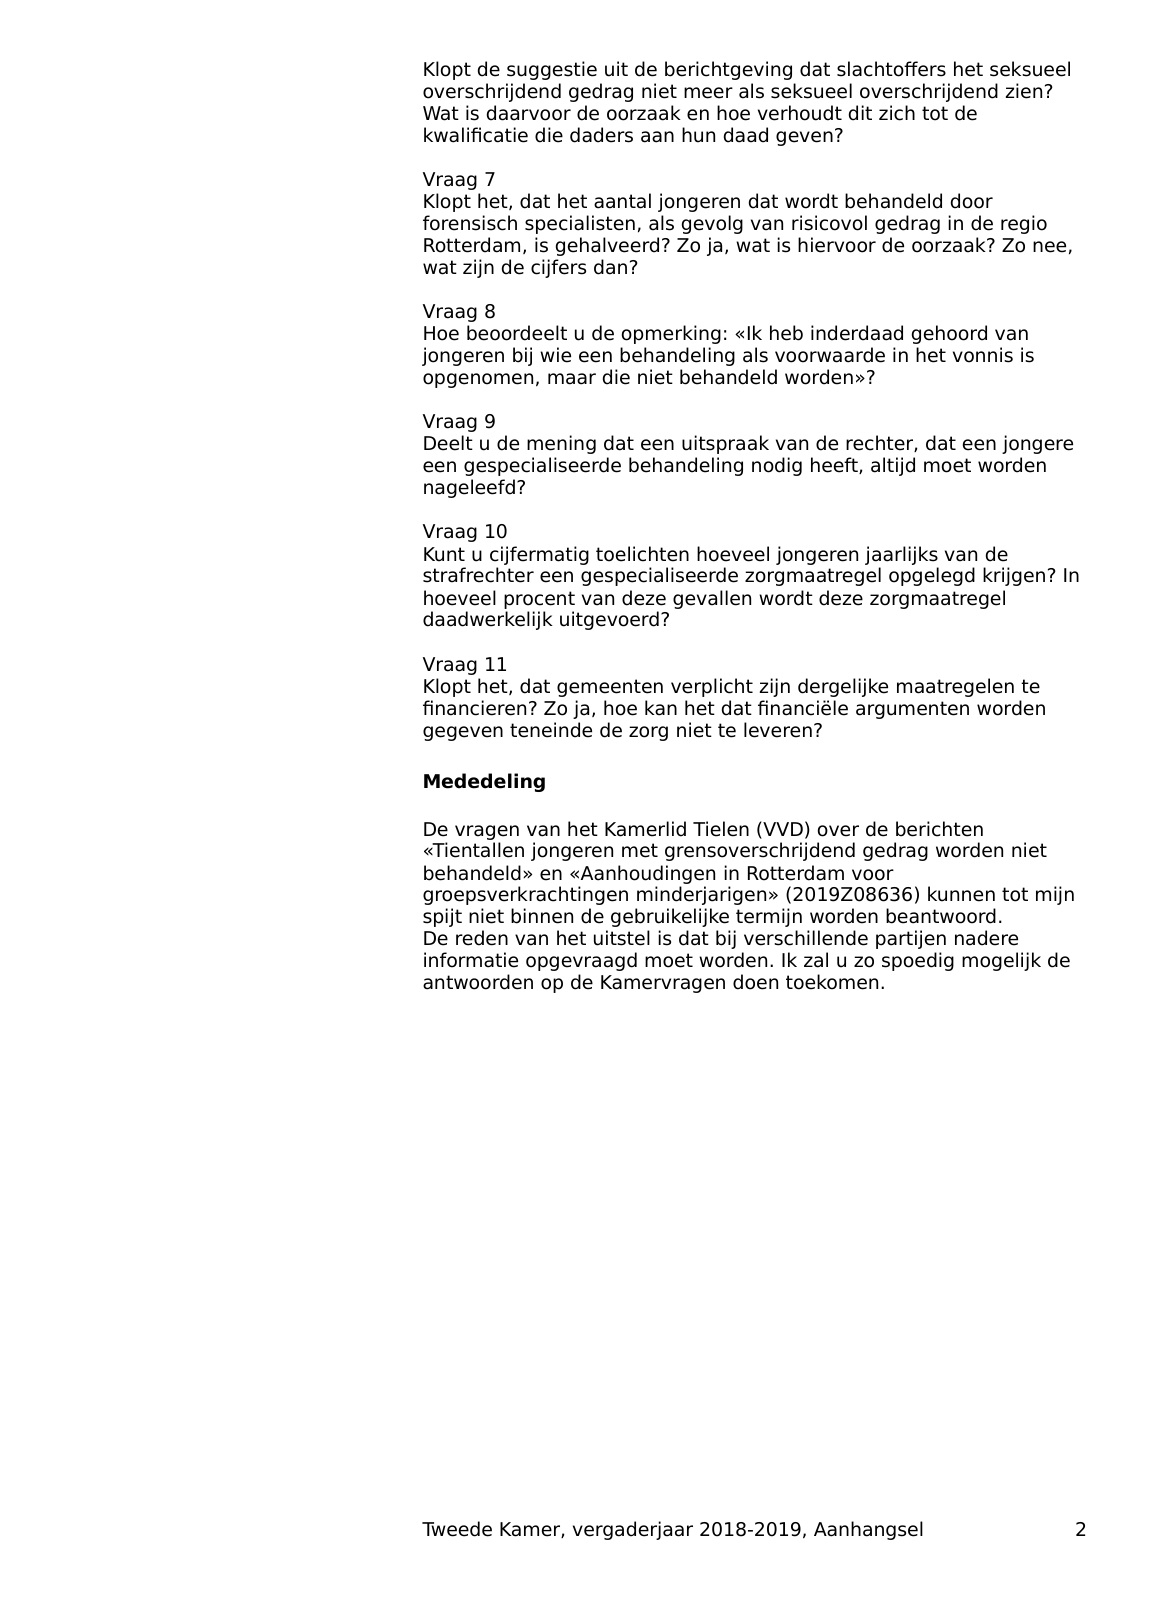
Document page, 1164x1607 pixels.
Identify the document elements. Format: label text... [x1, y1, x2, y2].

text Deelt u de mening dat een uitspraak van de rechter, dat een jongere een gespecialiseerde behandeling nodig heeft, altijd moet worden nageleefd? [422, 433, 1087, 499]
text Vraag 9 [422, 411, 1087, 433]
text Klopt het, dat het aantal jongeren dat wordt behandeld door forensisch specialisten, als gevolg van risicovol gedrag in de regio Rotterdam, is gehalveerd? Zo ja, wat is hiervoor de oorzaak? Zo nee, wat zijn de cijfers dan? [422, 191, 1087, 279]
subtitle Mededeling [422, 771, 1087, 793]
text Vraag 7 [422, 169, 1087, 191]
text Vraag 11 [422, 653, 1087, 676]
text De reden van het uitstel is dat bij verschillende partijen nadere informatie opgevraagd moet worden. Ik zal u zo spoedig mogelijk de antwoorden op de Kamervragen doen toekomen. [422, 928, 1087, 994]
text Kunt u cijfermatig toelichten hoeveel jongeren jaarlijks van de strafrechter een gespecialiseerde zorgmaatregel opgelegd krijgen? In hoeveel procent van deze gevallen wordt deze zorgmaatregel daadwerkelijk uitgevoerd? [422, 543, 1087, 631]
text Hoe beoordeelt u de opmerking: «Ik heb inderdaad gehoord van jongeren bij wie een behandeling als voorwaarde in het vonnis is opgenomen, maar die niet behandeld worden»? [422, 323, 1087, 389]
text Klopt de suggestie uit de berichtgeving dat slachtoffers het seksueel overschrijdend gedrag niet meer als seksueel overschrijdend zien? Wat is daarvoor de oorzaak en hoe verhoudt dit zich tot de kwalificatie die daders aan hun daad geven? [422, 59, 1087, 147]
text Vraag 10 [422, 521, 1087, 543]
text De vragen van het Kamerlid Tielen (VVD) over de berichten «Tientallen jongeren met grensoverschrijdend gedrag worden niet behandeld» en «Aanhoudingen in Rotterdam voor groepsverkrachtingen minderjarigen» (2019Z08636) kunnen tot mijn spijt niet binnen de gebruikelijke termijn worden beantwoord. [422, 818, 1087, 928]
text Klopt het, dat gemeenten verplicht zijn dergelijke maatregelen te financieren? Zo ja, hoe kan het dat financiële argumenten worden gegeven teneinde de zorg niet te leveren? [422, 676, 1087, 741]
text Vraag 8 [422, 301, 1087, 323]
